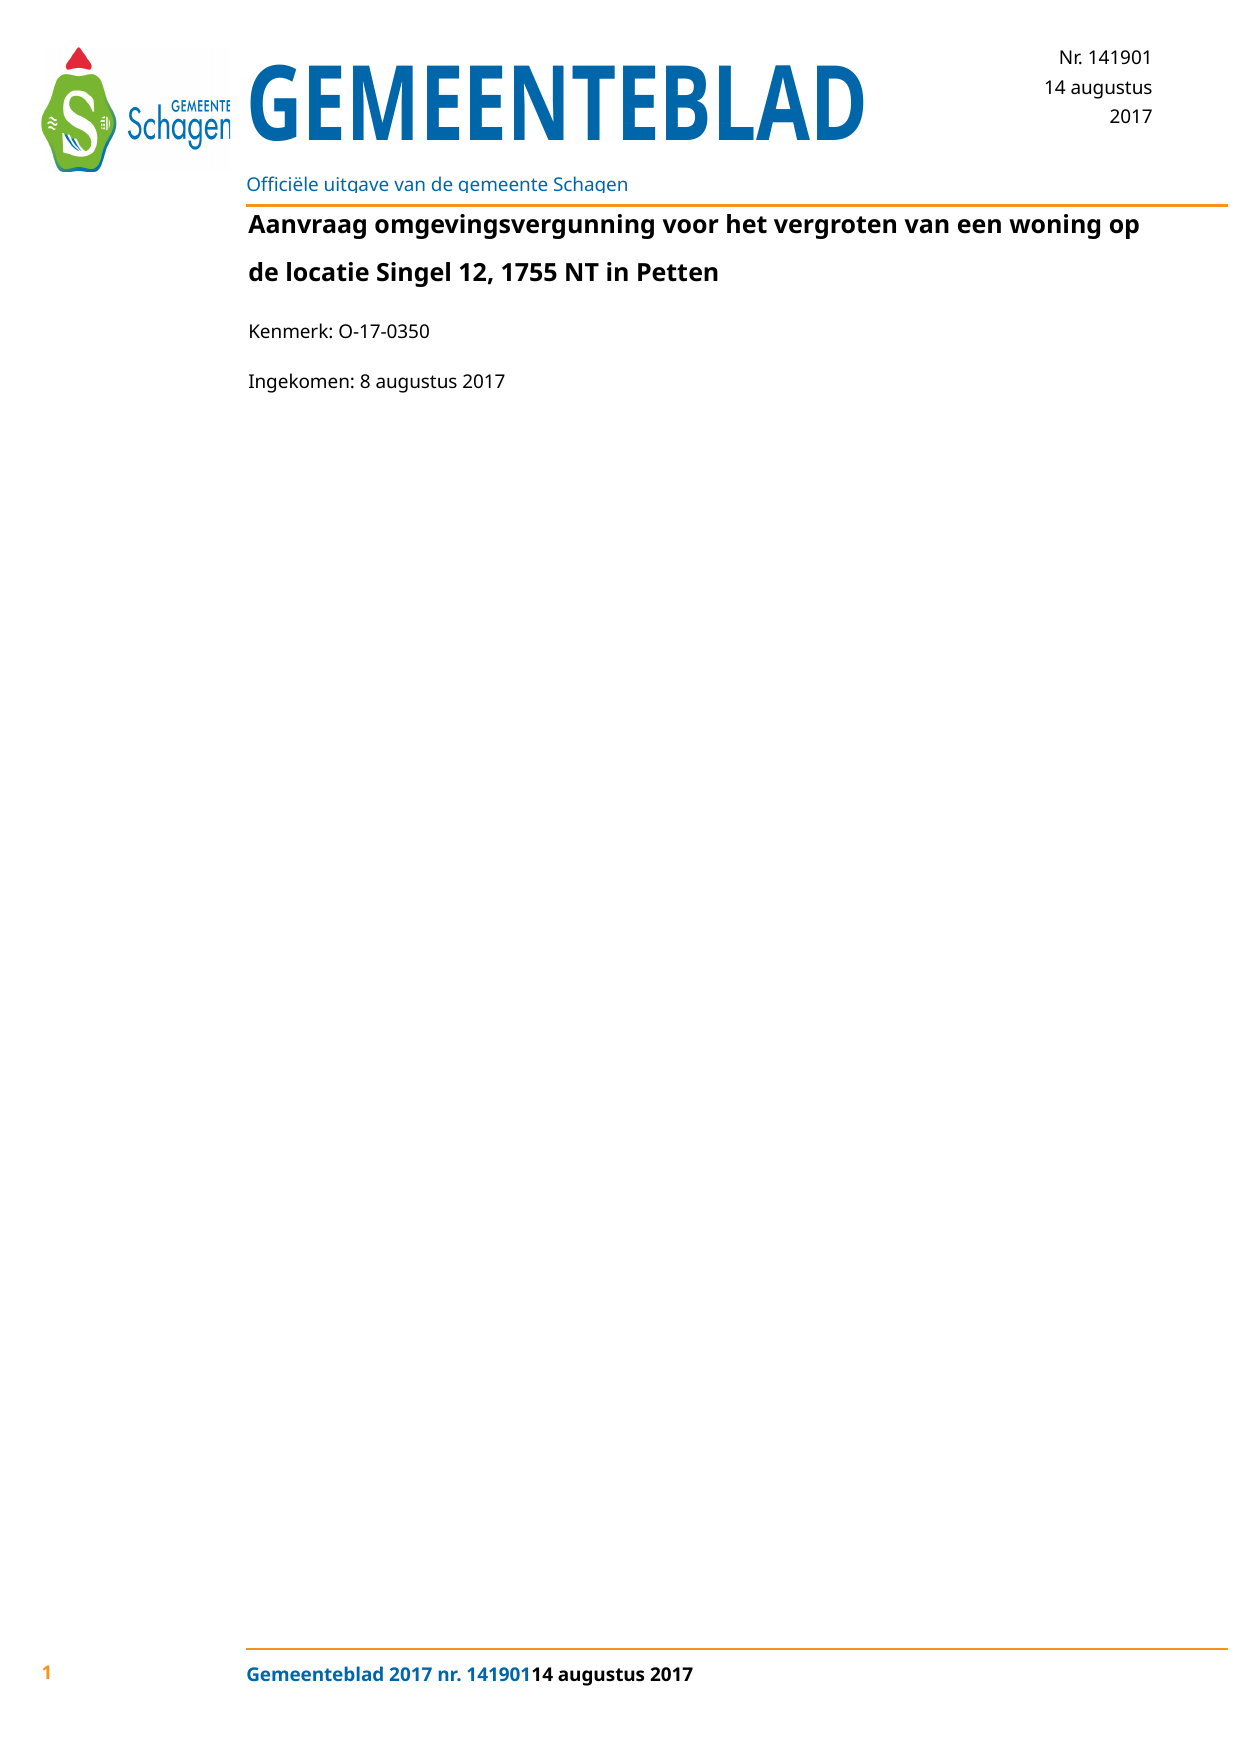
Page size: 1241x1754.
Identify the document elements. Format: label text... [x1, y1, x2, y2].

text Kenmerk: O-17-0350 [248, 318, 1152, 344]
text Ingekomen: 8 augustus 2017 [248, 368, 1152, 394]
picture [41, 47, 231, 172]
text Aanvraag omgevingsvergunning voor het vergroten van een woning op de locatie Singel 12, 1755 NT in Petten [248, 207, 1152, 288]
